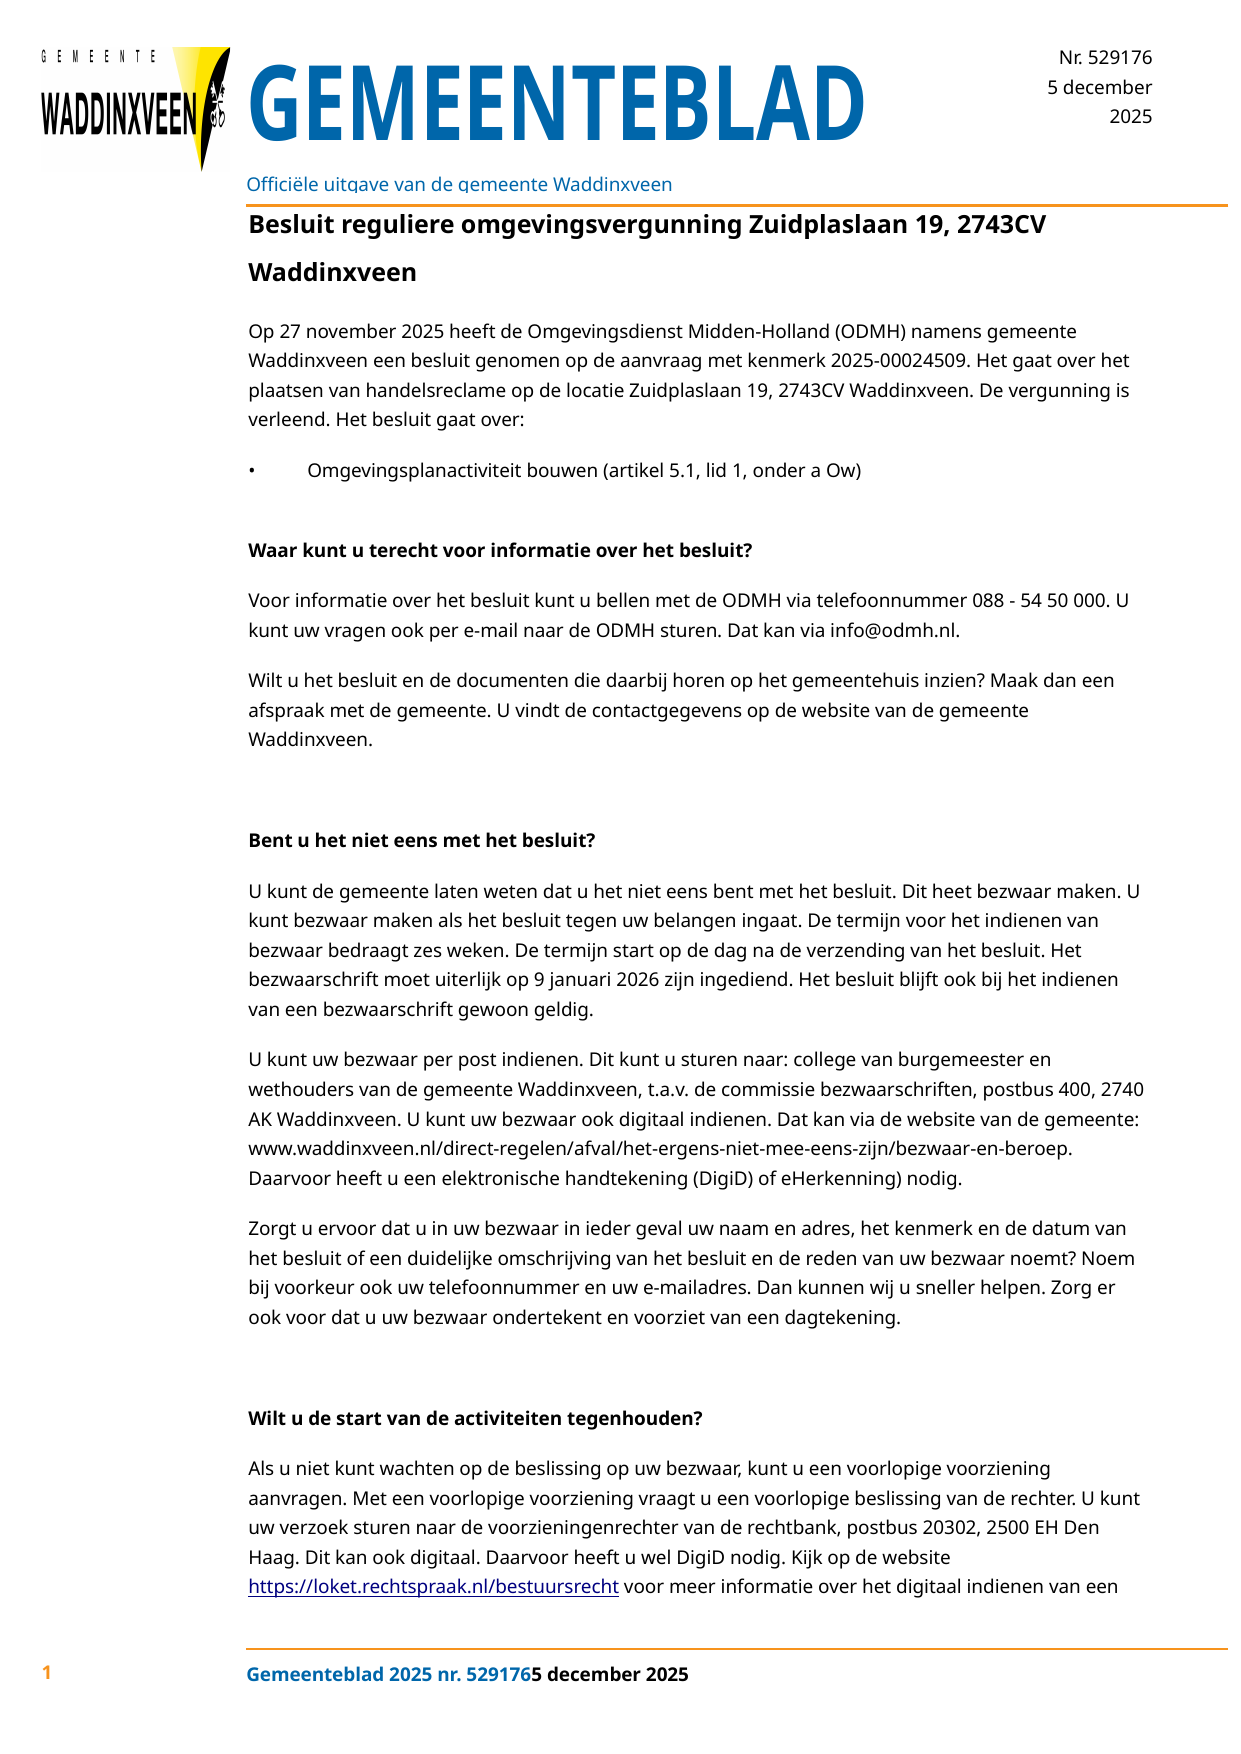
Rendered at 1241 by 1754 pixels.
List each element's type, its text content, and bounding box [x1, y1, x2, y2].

text Zorgt u ervoor dat u in uw bezwaar in ieder geval uw naam en adres, het kenmerk en de datum van het besluit of een duidelijke omschrijving van het besluit en de reden van uw bezwaar noemt? Noem bij voorkeur ook uw telefoonnummer en uw e-mailadres. Dan kunnen wij u sneller helpen. Zorg er ook voor dat u uw bezwaar ondertekent en voorziet van een dagtekening. [248, 1215, 1152, 1330]
text Als u niet kunt wachten op de beslissing op uw bezwaar, kunt u een voorlopige voorziening aanvragen. Met een voorlopige voorziening vraagt u een voorlopige beslissing van de rechter. U kunt uw verzoek sturen naar de voorzieningenrechter van de rechtbank, postbus 20302, 2500 EH Den Haag. Dit kan ook digitaal. Daarvoor heeft u wel DigiD nodig. Kijk op de website https://loket.rechtspraak.nl/bestuursrecht voor meer informatie over het digitaal indienen van een [248, 1455, 1152, 1599]
text Besluit reguliere omgevingsvergunning Zuidplaslaan 19, 2743CV Waddinxveen [248, 207, 1152, 288]
picture [41, 47, 231, 172]
text Waar kunt u terecht voor informatie over het besluit? [248, 537, 1152, 563]
text Wilt u het besluit en de documenten die daarbij horen op het gemeentehuis inzien? Maak dan een afspraak met de gemeente. U vindt de contactgegevens op de website van de gemeente Waddinxveen. [248, 667, 1152, 752]
text U kunt uw bezwaar per post indienen. Dit kunt u sturen naar: college van burgemeester en wethouders van de gemeente Waddinxveen, t.a.v. de commissie bezwaarschriften, postbus 400, 2740 AK Waddinxveen. U kunt uw bezwaar ook digitaal indienen. Dat kan via de website van de gemeente: www.waddinxveen.nl/direct-regelen/afval/het-ergens-niet-mee-eens-zijn/bezwaar-en-beroep. Daarvoor heeft u een elektronische handtekening (DigiD) of eHerkenning) nodig. [248, 1047, 1152, 1191]
list Omgevingsplanactiviteit bouwen (artikel 5.1, lid 1, onder a Ow) [248, 457, 1152, 483]
text Wilt u de start van de activiteiten tegenhouden? [248, 1405, 1152, 1431]
text Voor informatie over het besluit kunt u bellen met de ODMH via telefoonnummer 088 - 54 50 000. U kunt uw vragen ook per e-mail naar de ODMH sturen. Dat kan via info@odmh.nl. [248, 587, 1152, 643]
text Bent u het niet eens met het besluit? [248, 827, 1152, 853]
text U kunt de gemeente laten weten dat u het niet eens bent met het besluit. Dit heet bezwaar maken. U kunt bezwaar maken als het besluit tegen uw belangen ingaat. De termijn voor het indienen van bezwaar bedraagt zes weken. De termijn start op de dag na de verzending van het besluit. Het bezwaarschrift moet uiterlijk op 9 januari 2026 zijn ingediend. Het besluit blijft ook bij het indienen van een bezwaarschrift gewoon geldig. [248, 878, 1152, 1022]
text Op 27 november 2025 heeft de Omgevingsdienst Midden-Holland (ODMH) namens gemeente Waddinxveen een besluit genomen op de aanvraag met kenmerk 2025-00024509. Het gaat over het plaatsen van handelsreclame op de locatie Zuidplaslaan 19, 2743CV Waddinxveen. De vergunning is verleend. Het besluit gaat over: [248, 318, 1152, 432]
